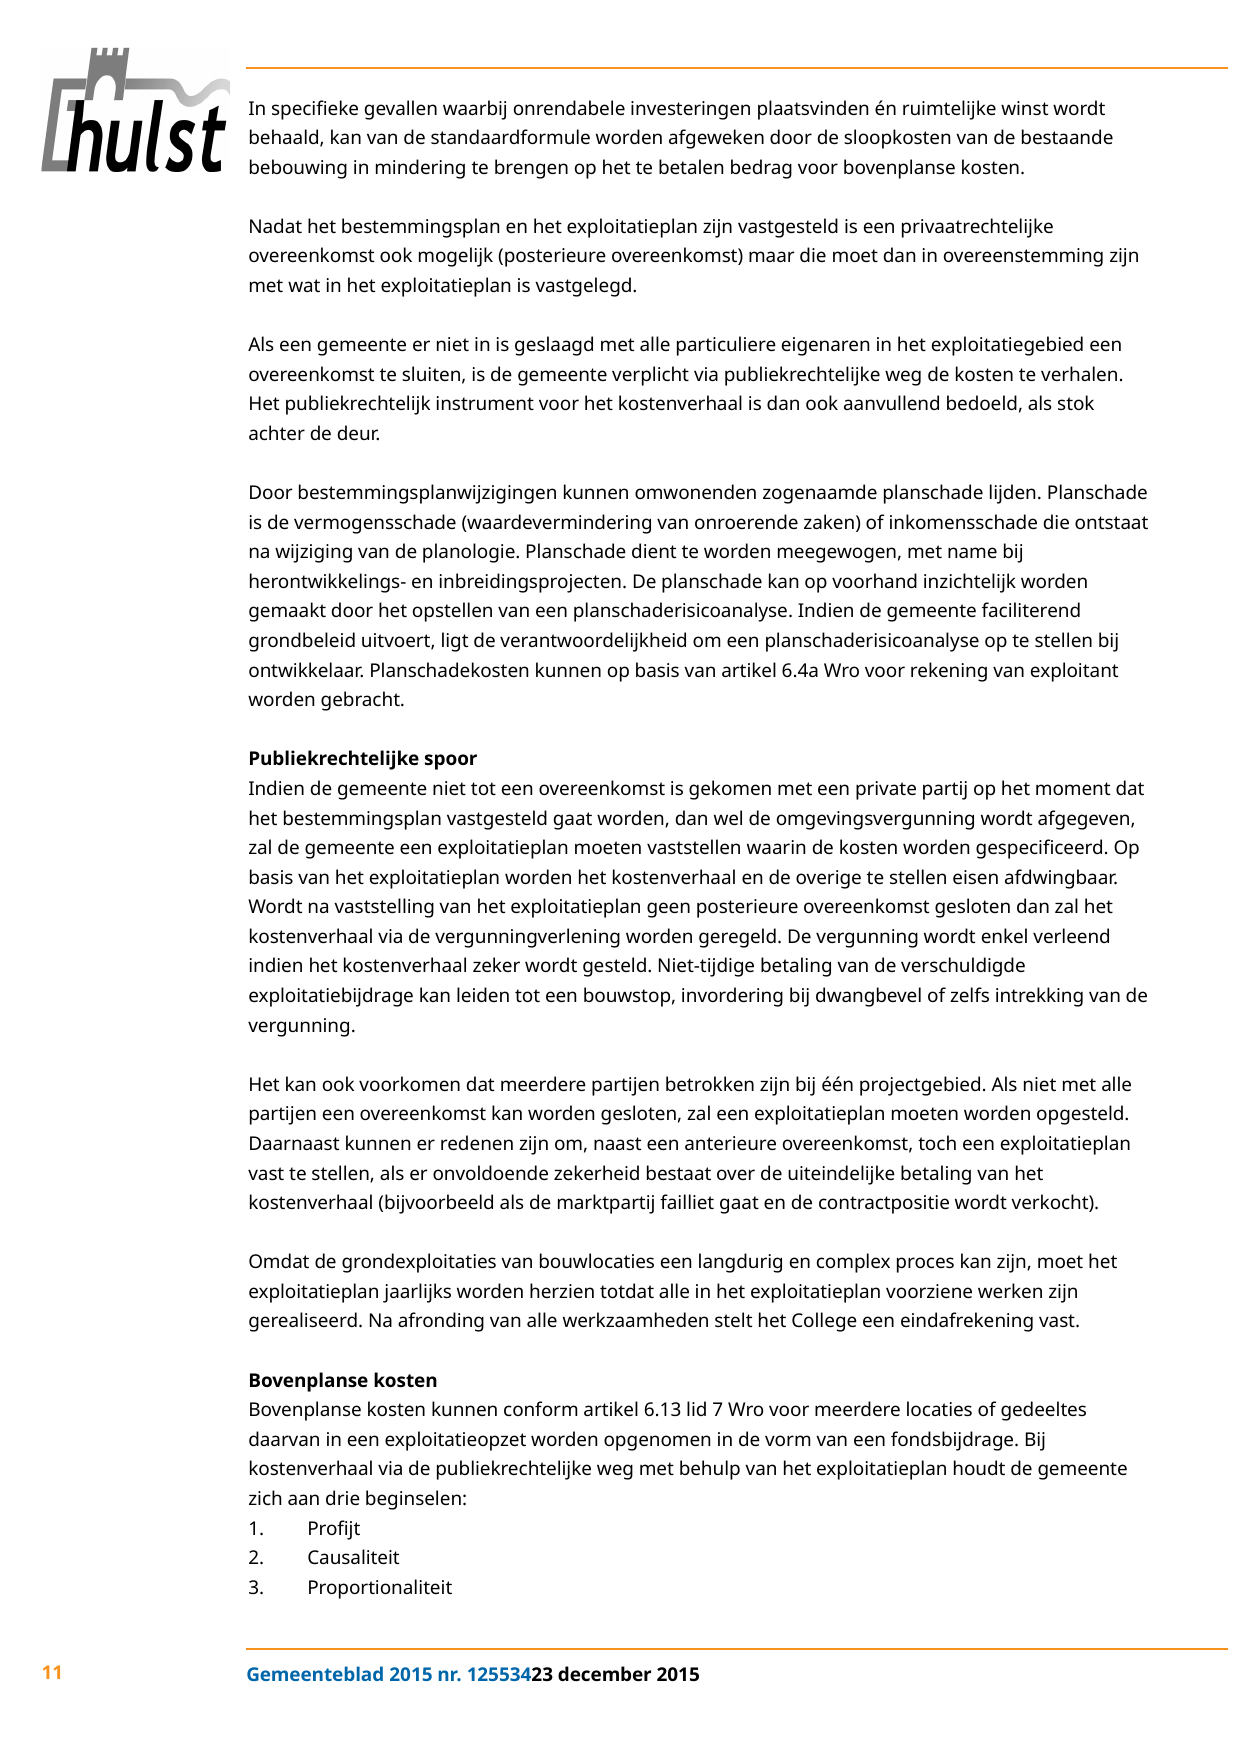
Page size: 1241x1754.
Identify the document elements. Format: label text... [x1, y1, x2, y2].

list Proportionaliteit [248, 1574, 1152, 1600]
list Causaliteit [248, 1544, 1152, 1570]
picture [41, 47, 231, 172]
text Bovenplanse kosten kunnen conform artikel 6.13 lid 7 Wro voor meerdere locaties of gedeeltes daarvan in een exploitatieopzet worden opgenomen in de vorm van een fondsbijdrage. Bij kostenverhaal via de publiekrechtelijke weg met behulp van het exploitatieplan houdt de gemeente zich aan drie beginselen: [248, 1396, 1152, 1511]
text Het kan ook voorkomen dat meerdere partijen betrokken zijn bij één projectgebied. Als niet met alle partijen een overeenkomst kan worden gesloten, zal een exploitatieplan moeten worden opgesteld. Daarnaast kunnen er redenen zijn om, naast een anterieure overeenkomst, toch een exploitatieplan vast te stellen, als er onvoldoende zekerheid bestaat over de uiteindelijke betaling van het kostenverhaal (bijvoorbeeld als de marktpartij failliet gaat en de contractpositie wordt verkocht). [248, 1071, 1152, 1215]
text Indien de gemeente niet tot een overeenkomst is gekomen met een private partij op het moment dat het bestemmingsplan vastgesteld gaat worden, dan wel de omgevingsvergunning wordt afgegeven, zal de gemeente een exploitatieplan moeten vaststellen waarin de kosten worden gespecificeerd. Op basis van het exploitatieplan worden het kostenverhaal en de overige te stellen eisen afdwingbaar. Wordt na vaststelling van het exploitatieplan geen posterieure overeenkomst gesloten dan zal het kostenverhaal via de vergunningverlening worden geregeld. De vergunning wordt enkel verleend indien het kostenverhaal zeker wordt gesteld. Niet-tijdige betaling van de verschuldigde exploitatiebijdrage kan leiden tot een bouwstop, invordering bij dwangbevel of zelfs intrekking van de vergunning. [248, 775, 1152, 1038]
text Nadat het bestemmingsplan en het exploitatieplan zijn vastgesteld is een privaatrechtelijke overeenkomst ook mogelijk (posterieure overeenkomst) maar die moet dan in overeenstemming zijn met wat in het exploitatieplan is vastgelegd. [248, 213, 1152, 298]
text Als een gemeente er niet in is geslaagd met alle particuliere eigenaren in het exploitatiegebied een overeenkomst te sluiten, is de gemeente verplicht via publiekrechtelijke weg de kosten te verhalen. Het publiekrechtelijk instrument voor het kostenverhaal is dan ook aanvullend bedoeld, als stok achter de deur. [248, 331, 1152, 446]
text Bovenplanse kosten [248, 1367, 1152, 1393]
text In specifieke gevallen waarbij onrendabele investeringen plaatsvinden én ruimtelijke winst wordt behaald, kan van de standaardformule worden afgeweken door de sloopkosten van de bestaande bebouwing in mindering te brengen op het te betalen bedrag voor bovenplanse kosten. [248, 95, 1152, 180]
text Publiekrechtelijke spoor [248, 746, 1152, 771]
list Profijt [248, 1515, 1152, 1541]
text Door bestemmingsplanwijzigingen kunnen omwonenden zogenaamde planschade lijden. Planschade is de vermogensschade (waardevermindering van onroerende zaken) of inkomensschade die ontstaat na wijziging van de planologie. Planschade dient te worden meegewogen, met name bij herontwikkelings- en inbreidingsprojecten. De planschade kan op voorhand inzichtelijk worden gemaakt door het opstellen van een planschaderisicoanalyse. Indien de gemeente faciliterend grondbeleid uitvoert, ligt de verantwoordelijkheid om een planschaderisicoanalyse op te stellen bij ontwikkelaar. Planschadekosten kunnen op basis van artikel 6.4a Wro voor rekening van exploitant worden gebracht. [248, 479, 1152, 712]
text Omdat de grondexploitaties van bouwlocaties een langdurig en complex proces kan zijn, moet het exploitatieplan jaarlijks worden herzien totdat alle in het exploitatieplan voorziene werken zijn gerealiseerd. Na afronding van alle werkzaamheden stelt het College een eindafrekening vast. [248, 1248, 1152, 1333]
